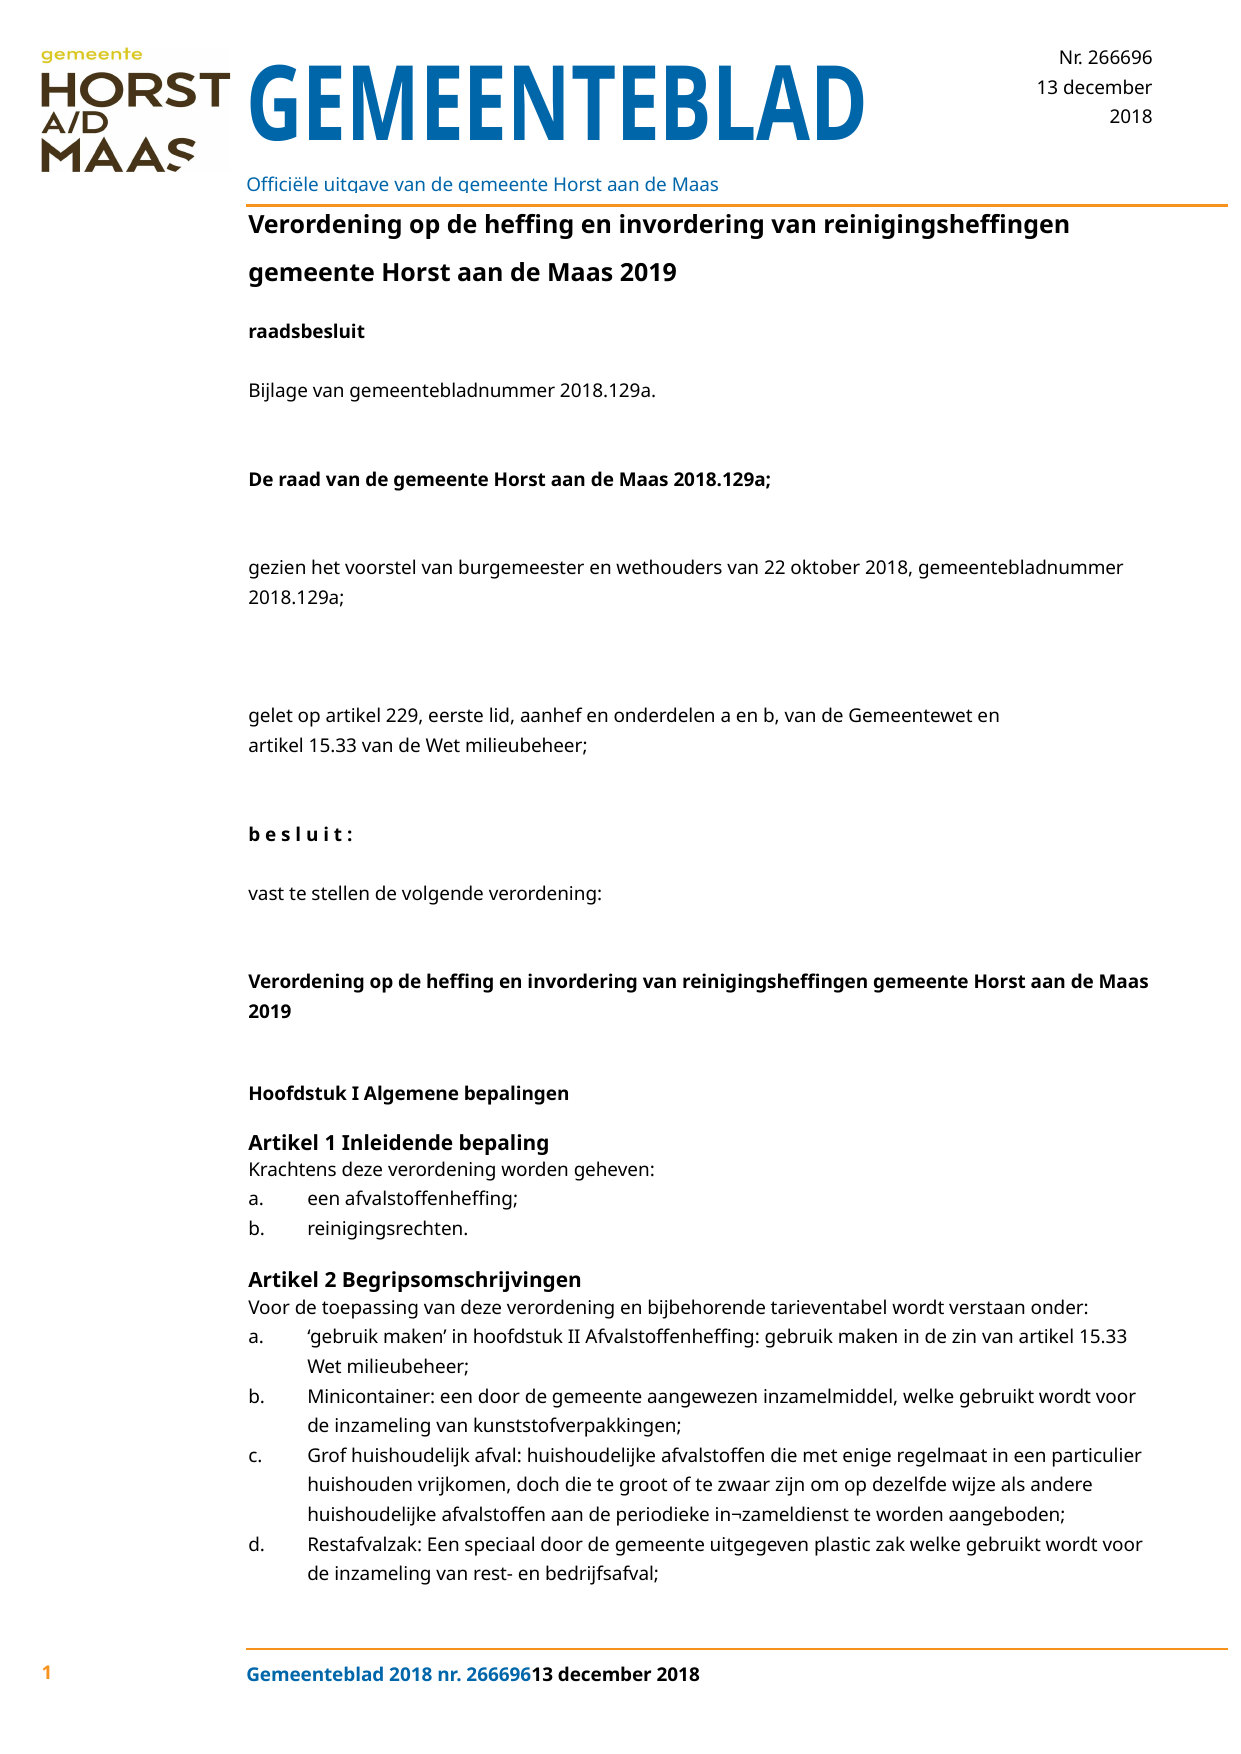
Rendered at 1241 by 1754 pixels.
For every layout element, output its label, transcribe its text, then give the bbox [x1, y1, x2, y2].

text Verordening op de heffing en invordering van reinigingsheffingen gemeente Horst aan de Maas 2019 [248, 207, 1152, 288]
list reinigingsrechten. [248, 1215, 1152, 1241]
list Minicontainer: een door de gemeente aangewezen inzamelmiddel, welke gebruikt wordt voor de inzameling van kunststofverpakkingen; [248, 1383, 1152, 1438]
text Artikel 2 Begripsomschrijvingen [248, 1266, 1152, 1294]
text b e s l u i t : [248, 821, 1152, 847]
list een afvalstoffenheffing; [248, 1186, 1152, 1211]
text Voor de toepassing van deze verordening en bijbehorende tarieventabel wordt verstaan onder: [248, 1294, 1152, 1320]
text gelet op artikel 229, eerste lid, aanhef en onderdelen a en b, van de Gemeentewet en [248, 702, 1152, 728]
text Verordening op de heffing en invordering van reinigingsheffingen gemeente Horst aan de Maas 2019 [248, 969, 1152, 1024]
text gezien het voorstel van burgemeester en wethouders van 22 oktober 2018, gemeentebladnummer 2018.129a; [248, 554, 1152, 610]
text raadsbesluit [248, 318, 1152, 344]
text Krachtens deze verordening worden geheven: [248, 1156, 1152, 1182]
text Hoofdstuk I Algemene bepalingen [248, 1078, 1152, 1107]
text Artikel 1 Inleidende bepaling [248, 1128, 1152, 1156]
list Grof huishoudelijk afval: huishoudelijke afvalstoffen die met enige regelmaat in een particulier huishouden vrijkomen, doch die te groot of te zwaar zijn om op dezelfde wijze als andere huishoudelijke afvalstoffen aan de periodieke in¬zameldienst te worden aangeboden; [248, 1442, 1152, 1527]
text De raad van de gemeente Horst aan de Maas 2018.129a; [248, 466, 1152, 492]
text artikel 15.33 van de Wet milieubeheer; [248, 732, 1152, 758]
list ‘gebruik maken’ in hoofdstuk II Afvalstoffenheffing: gebruik maken in de zin van artikel 15.33 Wet milieubeheer; [248, 1324, 1152, 1379]
picture [41, 47, 231, 172]
list Restafvalzak: Een speciaal door de gemeente uitgegeven plastic zak welke gebruikt wordt voor de inzameling van rest- en bedrijfsafval; [248, 1531, 1152, 1586]
text vast te stellen de volgende verordening: [248, 880, 1152, 906]
text Bijlage van gemeentebladnummer 2018.129a. [248, 377, 1152, 403]
